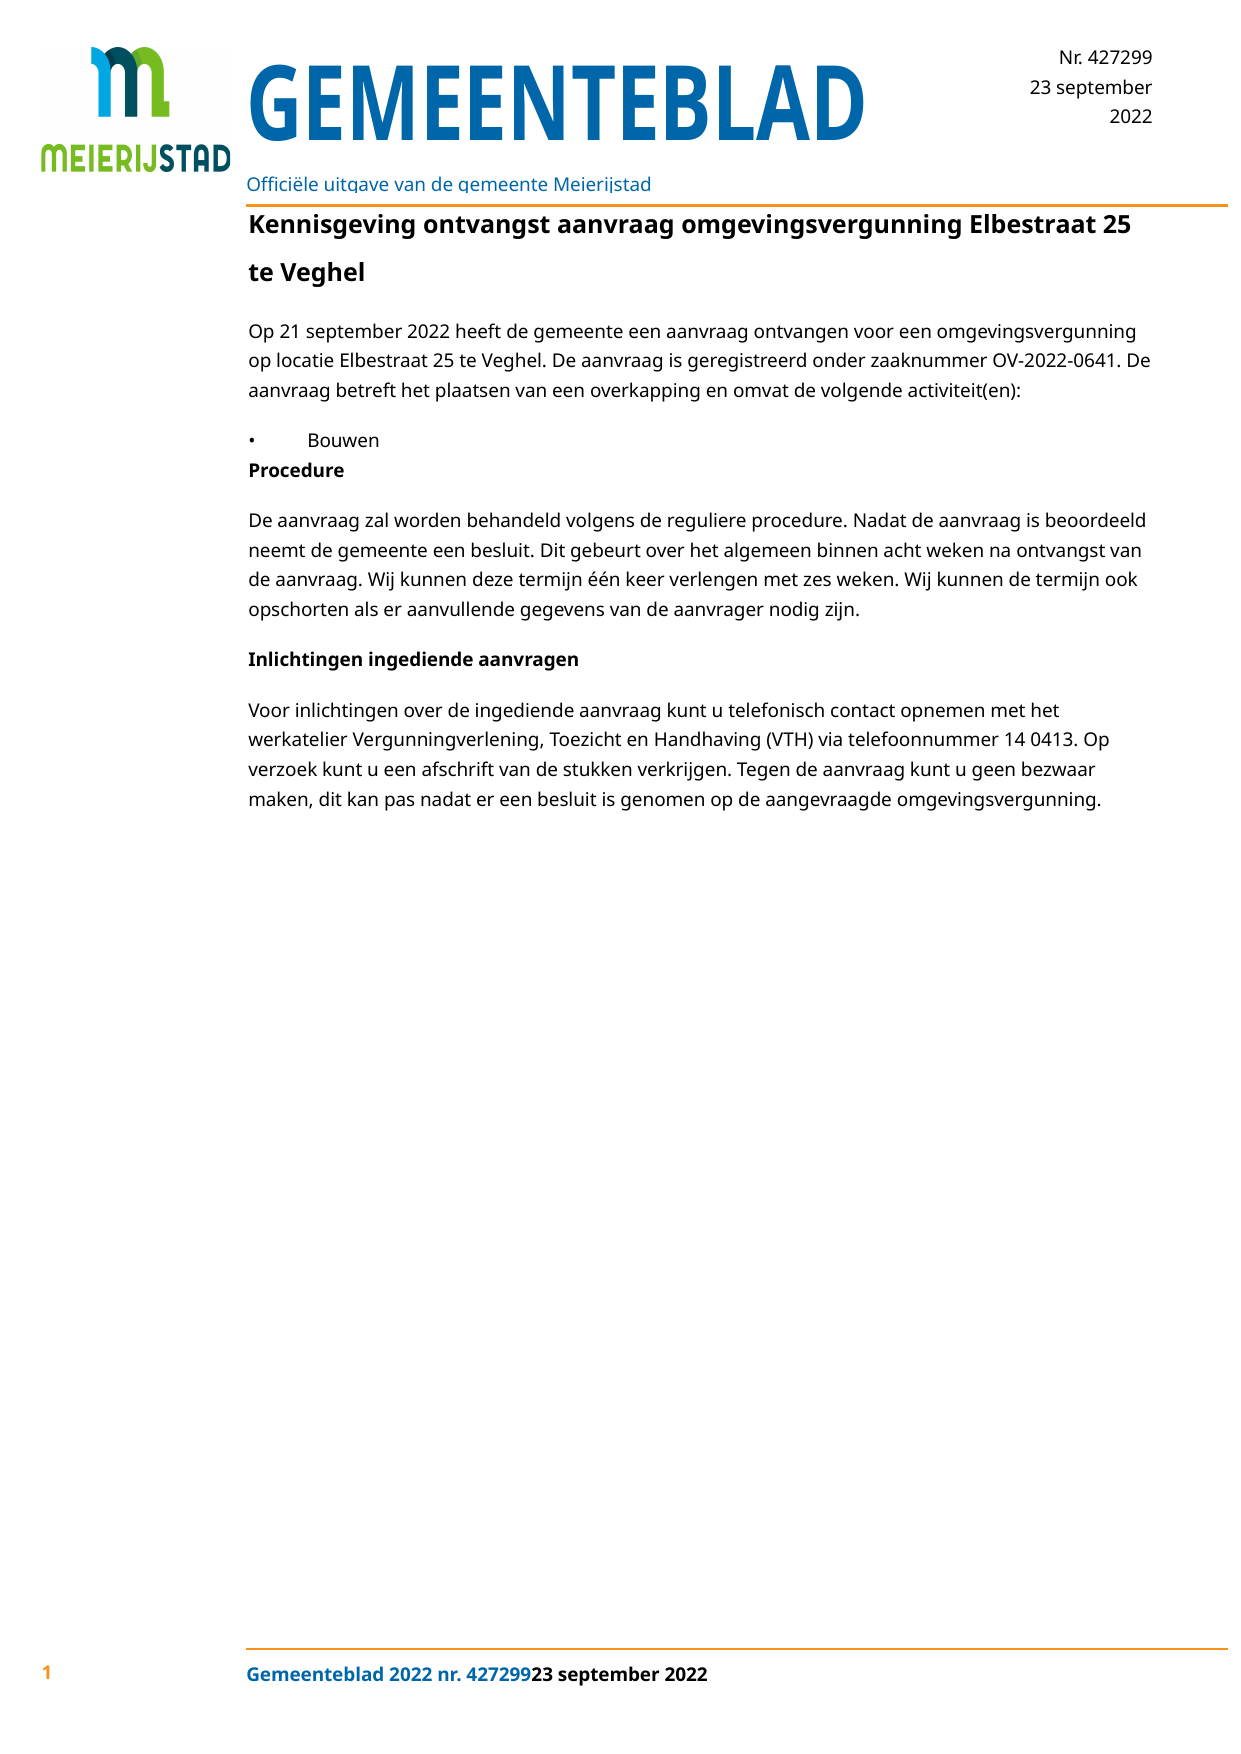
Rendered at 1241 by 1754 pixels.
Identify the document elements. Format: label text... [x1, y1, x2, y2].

text De aanvraag zal worden behandeld volgens de reguliere procedure. Nadat de aanvraag is beoordeeld neemt de gemeente een besluit. Dit gebeurt over het algemeen binnen acht weken na ontvangst van de aanvraag. Wij kunnen deze termijn één keer verlengen met zes weken. Wij kunnen de termijn ook opschorten als er aanvullende gegevens van de aanvrager nodig zijn. [248, 507, 1152, 622]
picture [41, 47, 231, 172]
list Bouwen [248, 427, 1152, 453]
text Kennisgeving ontvangst aanvraag omgevingsvergunning Elbestraat 25 te Veghel [248, 207, 1152, 288]
text Inlichtingen ingediende aanvragen [248, 647, 1152, 672]
text Procedure [248, 457, 1152, 483]
text Voor inlichtingen over de ingediende aanvraag kunt u telefonisch contact opnemen met het werkatelier Vergunningverlening, Toezicht en Handhaving (VTH) via telefoonnummer 14 0413. Op verzoek kunt u een afschrift van de stukken verkrijgen. Tegen de aanvraag kunt u geen bezwaar maken, dit kan pas nadat er een besluit is genomen op de aangevraagde omgevingsvergunning. [248, 697, 1152, 812]
text Op 21 september 2022 heeft de gemeente een aanvraag ontvangen voor een omgevingsvergunning op locatie Elbestraat 25 te Veghel. De aanvraag is geregistreerd onder zaaknummer OV-2022-0641. De aanvraag betreft het plaatsen van een overkapping en omvat de volgende activiteit(en): [248, 318, 1152, 403]
